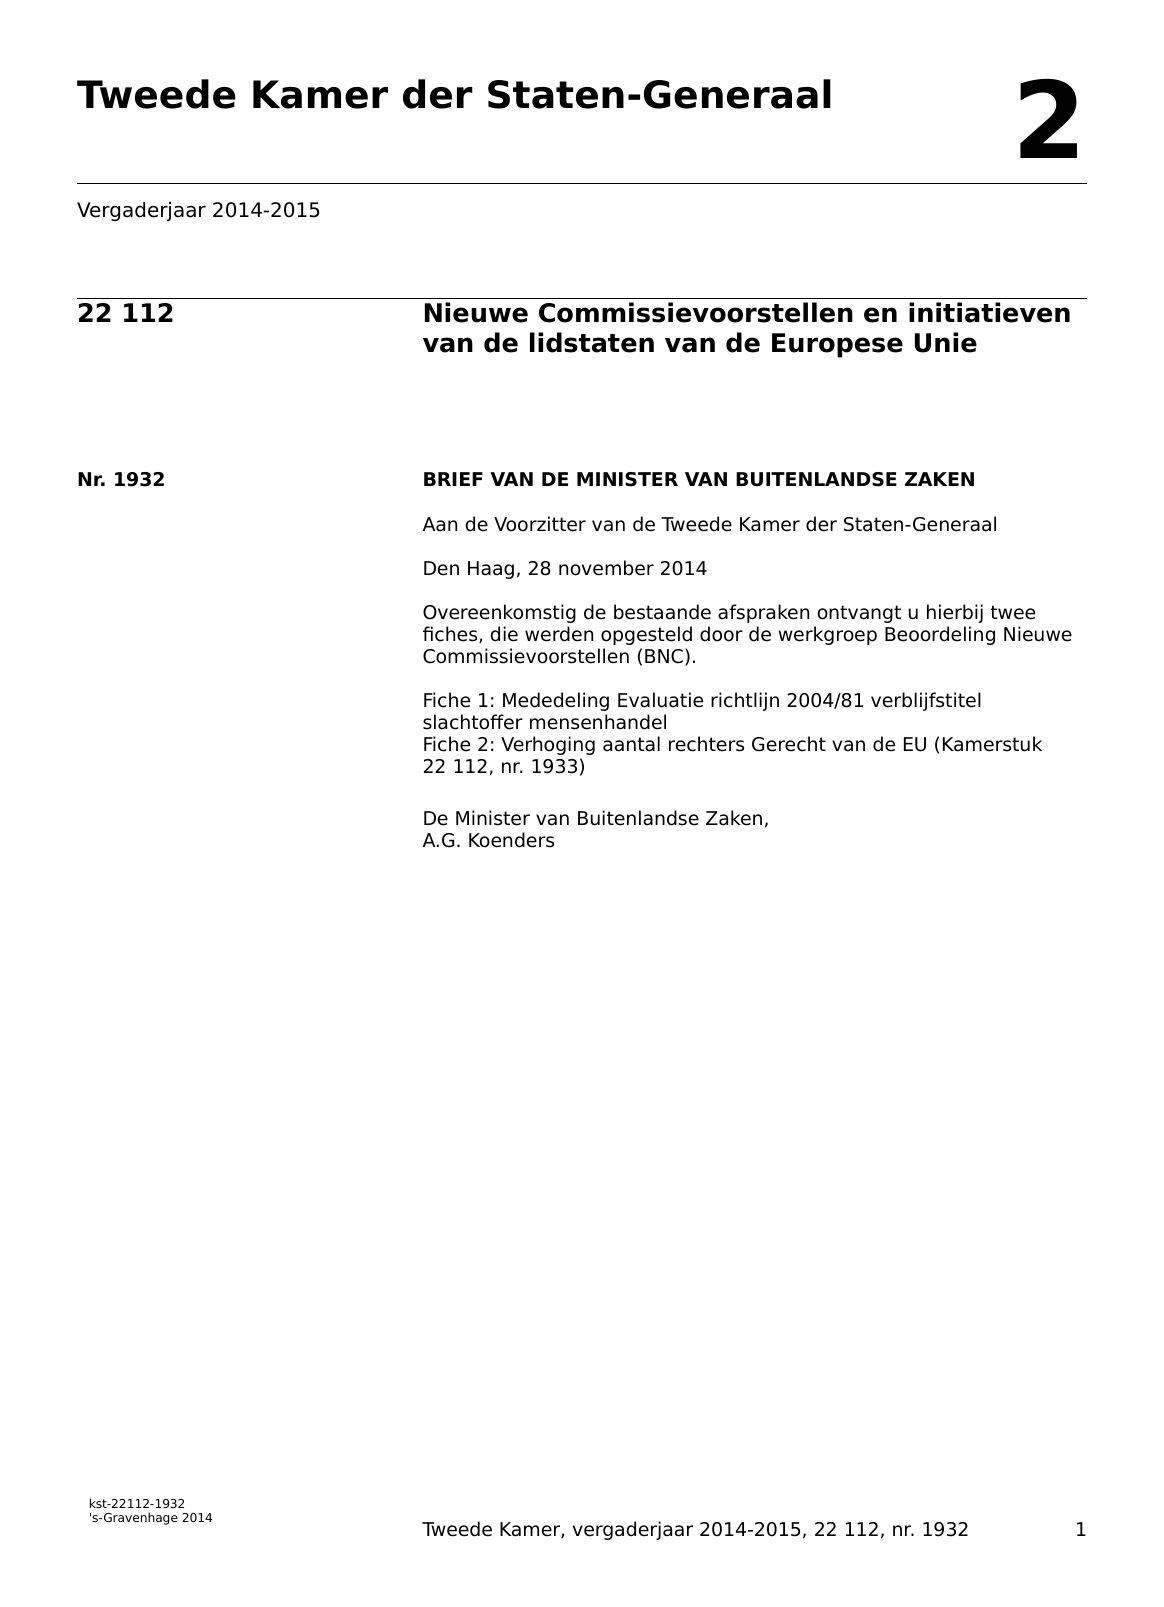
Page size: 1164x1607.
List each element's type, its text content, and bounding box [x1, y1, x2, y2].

text Overeenkomstig de bestaande afspraken ontvangt u hierbij twee fiches, die werden opgesteld door de werkgroep Beoordeling Nieuwe Commissievoorstellen (BNC). [422, 602, 1087, 668]
text Den Haag, 28 november 2014 [422, 558, 1087, 580]
table_cell Vergaderjaar 2014-2015 [77, 184, 1087, 298]
text Fiche 2: Verhoging aantal rechters Gerecht van de EU (Kamerstuk 22 112, nr. 1933) [422, 734, 1087, 778]
subtitle Nr. 1932 BRIEF VAN DE MINISTER VAN BUITENLANDSE ZAKEN [77, 469, 1087, 491]
text kst-22112-1932 [88, 1497, 323, 1511]
text Fiche 1: Mededeling Evaluatie richtlijn 2004/81 verblijfstitel slachtoffer mensenhandel [422, 690, 1087, 734]
text De Minister van Buitenlandse Zaken, A.G. Koenders [422, 808, 1087, 852]
table_header Tweede Kamer der Staten-Generaal [77, 59, 886, 183]
subtitle 22 112 Nieuwe Commissievoorstellen en initiatieven van de lidstaten van de Europese Unie [77, 299, 1087, 358]
text 's-Gravenhage 2014 [88, 1511, 323, 1525]
table_header 2 [886, 59, 1087, 183]
text Aan de Voorzitter van de Tweede Kamer der Staten-Generaal [422, 513, 1087, 536]
